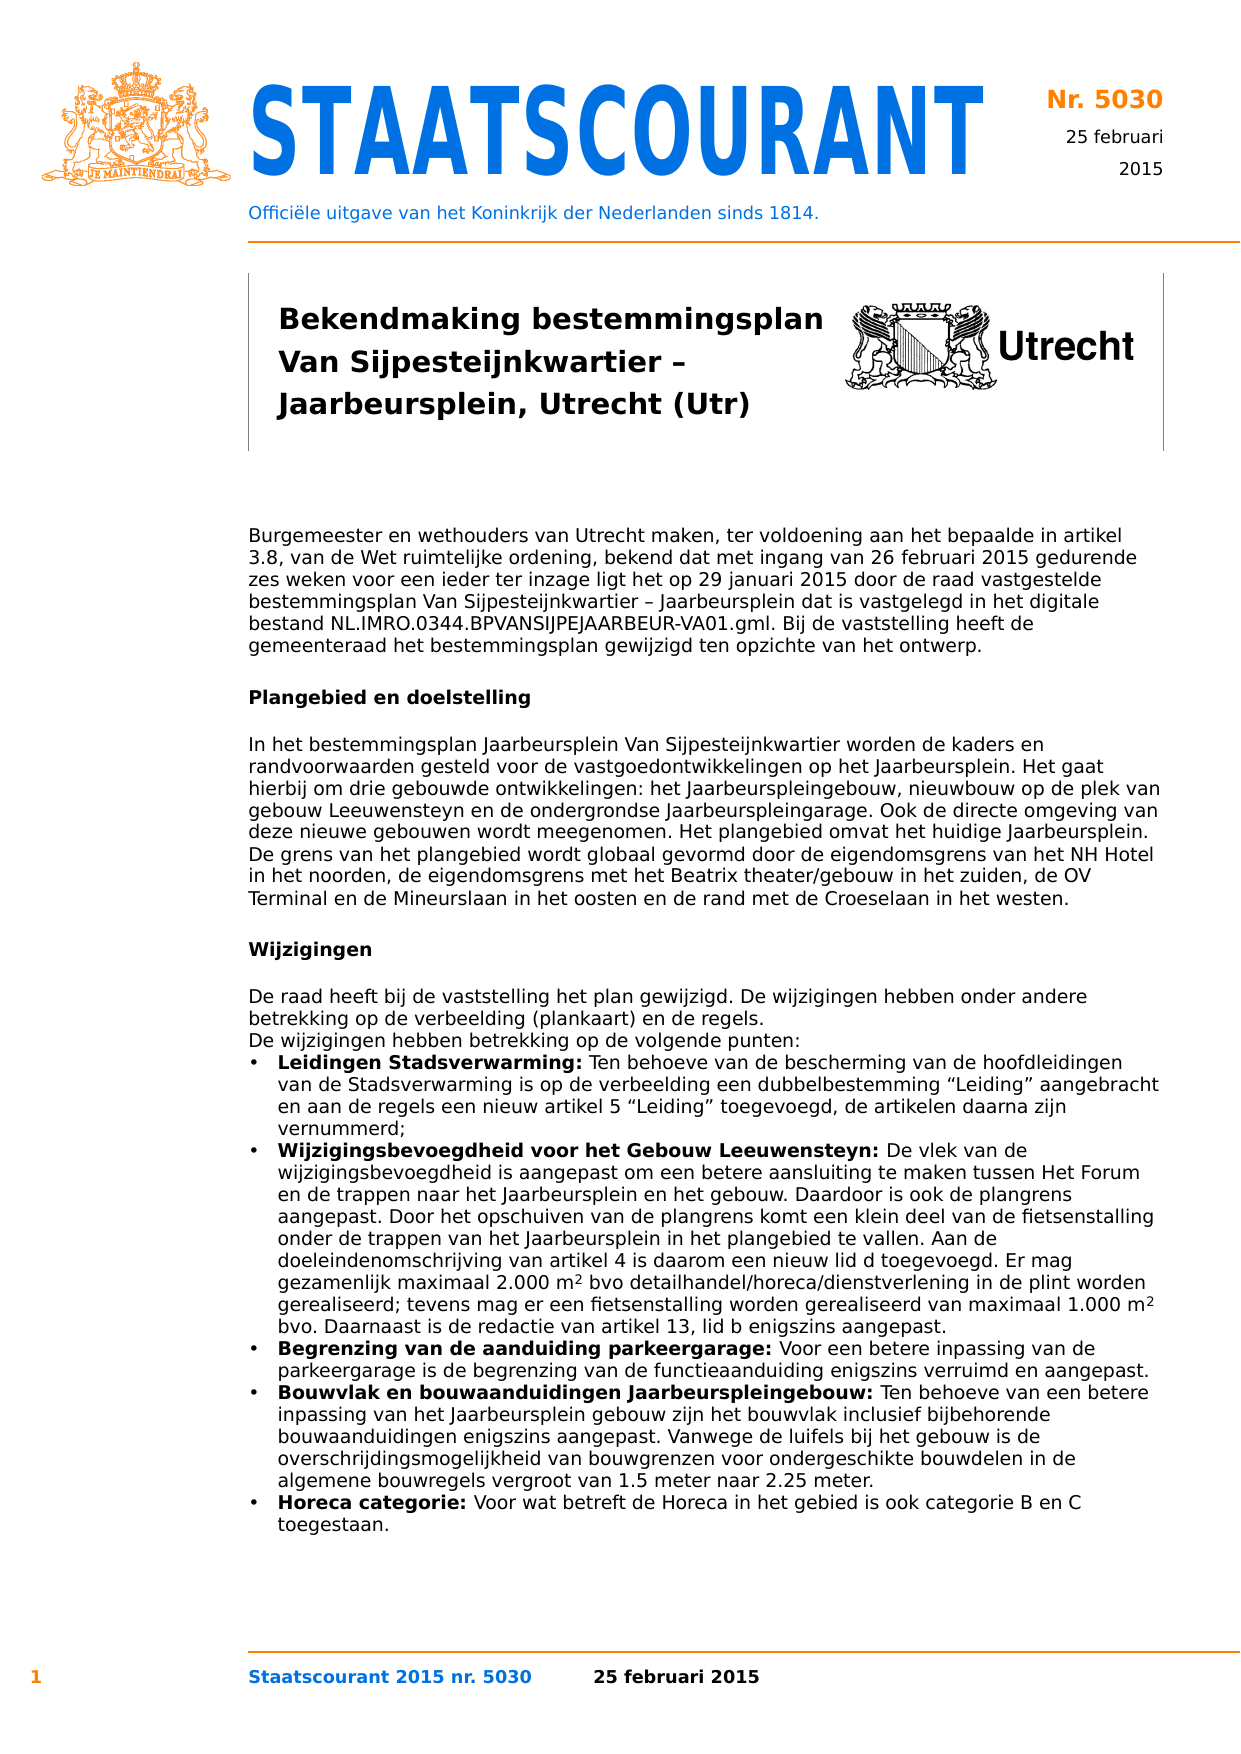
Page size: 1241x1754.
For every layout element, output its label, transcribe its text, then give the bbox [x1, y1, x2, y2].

text • Bouwvlak en bouwaanduidingen Jaarbeurspleingebouw: Ten behoeve van een betere inpassing van het Jaarbeursplein gebouw zijn het bouwvlak inclusief bijbehorende bouwaanduidingen enigszins aangepast. Vanwege de luifels bij het gebouw is de overschrijdingsmogelijkheid van bouwgrenzen voor ondergeschikte bouwdelen in de algemene bouwregels vergroot van 1.5 meter naar 2.25 meter. [248, 1382, 1163, 1492]
text De wijzigingen hebben betrekking op de volgende punten: [248, 1030, 1163, 1052]
text • Horeca categorie: Voor wat betreft de Horeca in het gebied is ook categorie B en C toegestaan. [248, 1492, 1163, 1536]
subtitle Plangebied en doelstelling [248, 687, 1163, 708]
text De raad heeft bij de vaststelling het plan gewijzigd. De wijzigingen hebben onder andere betrekking op de verbeelding (plankaart) en de regels. [248, 986, 1163, 1030]
text • Leidingen Stadsverwarming: Ten behoeve van de bescherming van de hoofdleidingen van de Stadsverwarming is op de verbeelding een dubbelbestemming “Leiding” aangebracht en aan de regels een nieuw artikel 5 “Leiding” toegevoegd, de artikelen daarna zijn vernummerd; [248, 1052, 1163, 1140]
text In het bestemmingsplan Jaarbeursplein Van Sijpesteijnkwartier worden de kaders en randvoorwaarden gesteld voor de vastgoedontwikkelingen op het Jaarbeursplein. Het gaat hierbij om drie gebouwde ontwikkelingen: het Jaarbeurspleingebouw, nieuwbouw op de plek van gebouw Leeuwensteyn en de ondergrondse Jaarbeurspleingarage. Ook de directe omgeving van deze nieuwe gebouwen wordt meegenomen. Het plangebied omvat het huidige Jaarbeursplein. De grens van het plangebied wordt globaal gevormd door de eigendomsgrens van het NH Hotel in het noorden, de eigendomsgrens met het Beatrix theater/gebouw in het zuiden, de OV Terminal en de Mineurslaan in het oosten en de rand met de Croeselaan in het westen. [248, 733, 1163, 909]
table_cell 25 februari [998, 121, 1240, 153]
subtitle Bekendmaking bestemmingsplan Van Sijpesteijnkwartier – Jaarbeursplein, Utrecht (Utr) [249, 273, 1163, 451]
table_header STAATSCOURANT [248, 62, 998, 203]
table_cell Officiële uitgave van het Koninkrijk der Nederlanden sinds 1814. [248, 203, 1240, 241]
picture [41, 62, 231, 186]
table_header Nr. 5030 [998, 62, 1240, 121]
text Burgemeester en wethouders van Utrecht maken, ter voldoening aan het bepaalde in artikel 3.8, van de Wet ruimtelijke ordening, bekend dat met ingang van 26 februari 2015 gedurende zes weken voor een ieder ter inzage ligt het op 29 januari 2015 door de raad vastgestelde bestemmingsplan Van Sijpesteijnkwartier – Jaarbeursplein dat is vastgelegd in het digitale bestand NL.IMRO.0344.BPVANSIJPEJAARBEUR-VA01.gml. Bij de vaststelling heeft de gemeenteraad het bestemmingsplan gewijzigd ten opzichte van het ontwerp. [248, 525, 1163, 657]
table_header [25, 62, 248, 241]
subtitle Wijzigingen [248, 939, 1163, 961]
text • Wijzigingsbevoegdheid voor het Gebouw Leeuwensteyn: De vlek van de wijzigingsbevoegdheid is aangepast om een betere aansluiting te maken tussen Het Forum en de trappen naar het Jaarbeursplein en het gebouw. Daardoor is ook de plangrens aangepast. Door het opschuiven van de plangrens komt een klein deel van de fietsenstalling onder de trappen van het Jaarbeursplein in het plangebied te vallen. Aan de doeleindenomschrijving van artikel 4 is daarom een nieuw lid d toegevoegd. Er mag gezamenlijk maximaal 2.000 m2 bvo detailhandel/horeca/dienstverlening in de plint worden gerealiseerd; tevens mag er een fietsenstalling worden gerealiseerd van maximaal 1.000 m2 bvo. Daarnaast is de redactie van artikel 13, lid b enigszins aangepast. [248, 1140, 1163, 1338]
text • Begrenzing van de aanduiding parkeergarage: Voor een betere inpassing van de parkeergarage is de begrenzing van de functieaanduiding enigszins verruimd en aangepast. [248, 1338, 1163, 1382]
table_cell 2015 [998, 153, 1240, 203]
picture [844, 302, 1134, 391]
